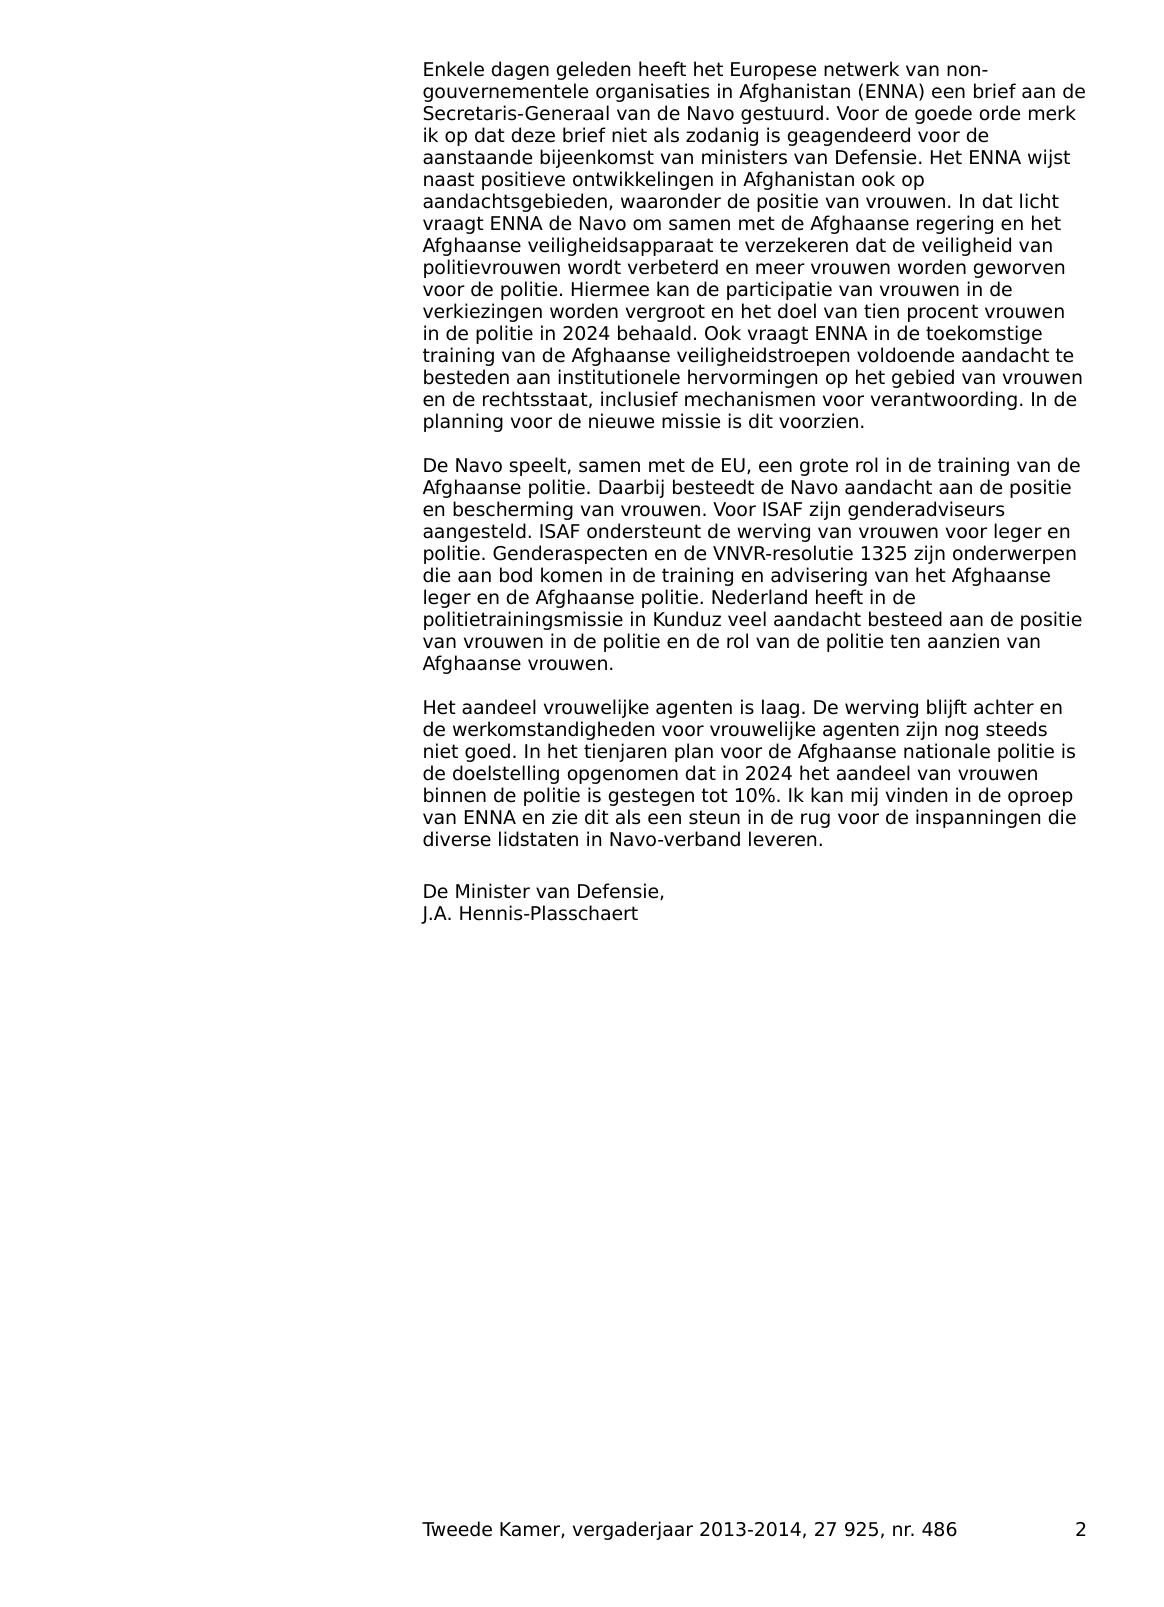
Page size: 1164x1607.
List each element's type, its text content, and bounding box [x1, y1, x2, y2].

text De Minister van Defensie, J.A. Hennis-Plasschaert [422, 881, 1087, 925]
text Het aandeel vrouwelijke agenten is laag. De werving blijft achter en de werkomstandigheden voor vrouwelijke agenten zijn nog steeds niet goed. In het tienjaren plan voor de Afghaanse nationale politie is de doelstelling opgenomen dat in 2024 het aandeel van vrouwen binnen de politie is gestegen tot 10%. Ik kan mij vinden in de oproep van ENNA en zie dit als een steun in de rug voor de inspanningen die diverse lidstaten in Navo-verband leveren. [422, 697, 1087, 851]
text De Navo speelt, samen met de EU, een grote rol in de training van de Afghaanse politie. Daarbij besteedt de Navo aandacht aan de positie en bescherming van vrouwen. Voor ISAF zijn genderadviseurs aangesteld. ISAF ondersteunt de werving van vrouwen voor leger en politie. Genderaspecten en de VNVR-resolutie 1325 zijn onderwerpen die aan bod komen in de training en advisering van het Afghaanse leger en de Afghaanse politie. Nederland heeft in de politietrainingsmissie in Kunduz veel aandacht besteed aan de positie van vrouwen in de politie en de rol van de politie ten aanzien van Afghaanse vrouwen. [422, 455, 1087, 675]
text Enkele dagen geleden heeft het Europese netwerk van non-gouvernementele organisaties in Afghanistan (ENNA) een brief aan de Secretaris-Generaal van de Navo gestuurd. Voor de goede orde merk ik op dat deze brief niet als zodanig is geagendeerd voor de aanstaande bijeenkomst van ministers van Defensie. Het ENNA wijst naast positieve ontwikkelingen in Afghanistan ook op aandachtsgebieden, waaronder de positie van vrouwen. In dat licht vraagt ENNA de Navo om samen met de Afghaanse regering en het Afghaanse veiligheidsapparaat te verzekeren dat de veiligheid van politievrouwen wordt verbeterd en meer vrouwen worden geworven voor de politie. Hiermee kan de participatie van vrouwen in de verkiezingen worden vergroot en het doel van tien procent vrouwen in de politie in 2024 behaald. Ook vraagt ENNA in de toekomstige training van de Afghaanse veiligheidstroepen voldoende aandacht te besteden aan institutionele hervormingen op het gebied van vrouwen en de rechtsstaat, inclusief mechanismen voor verantwoording. In de planning voor de nieuwe missie is dit voorzien. [422, 59, 1087, 433]
